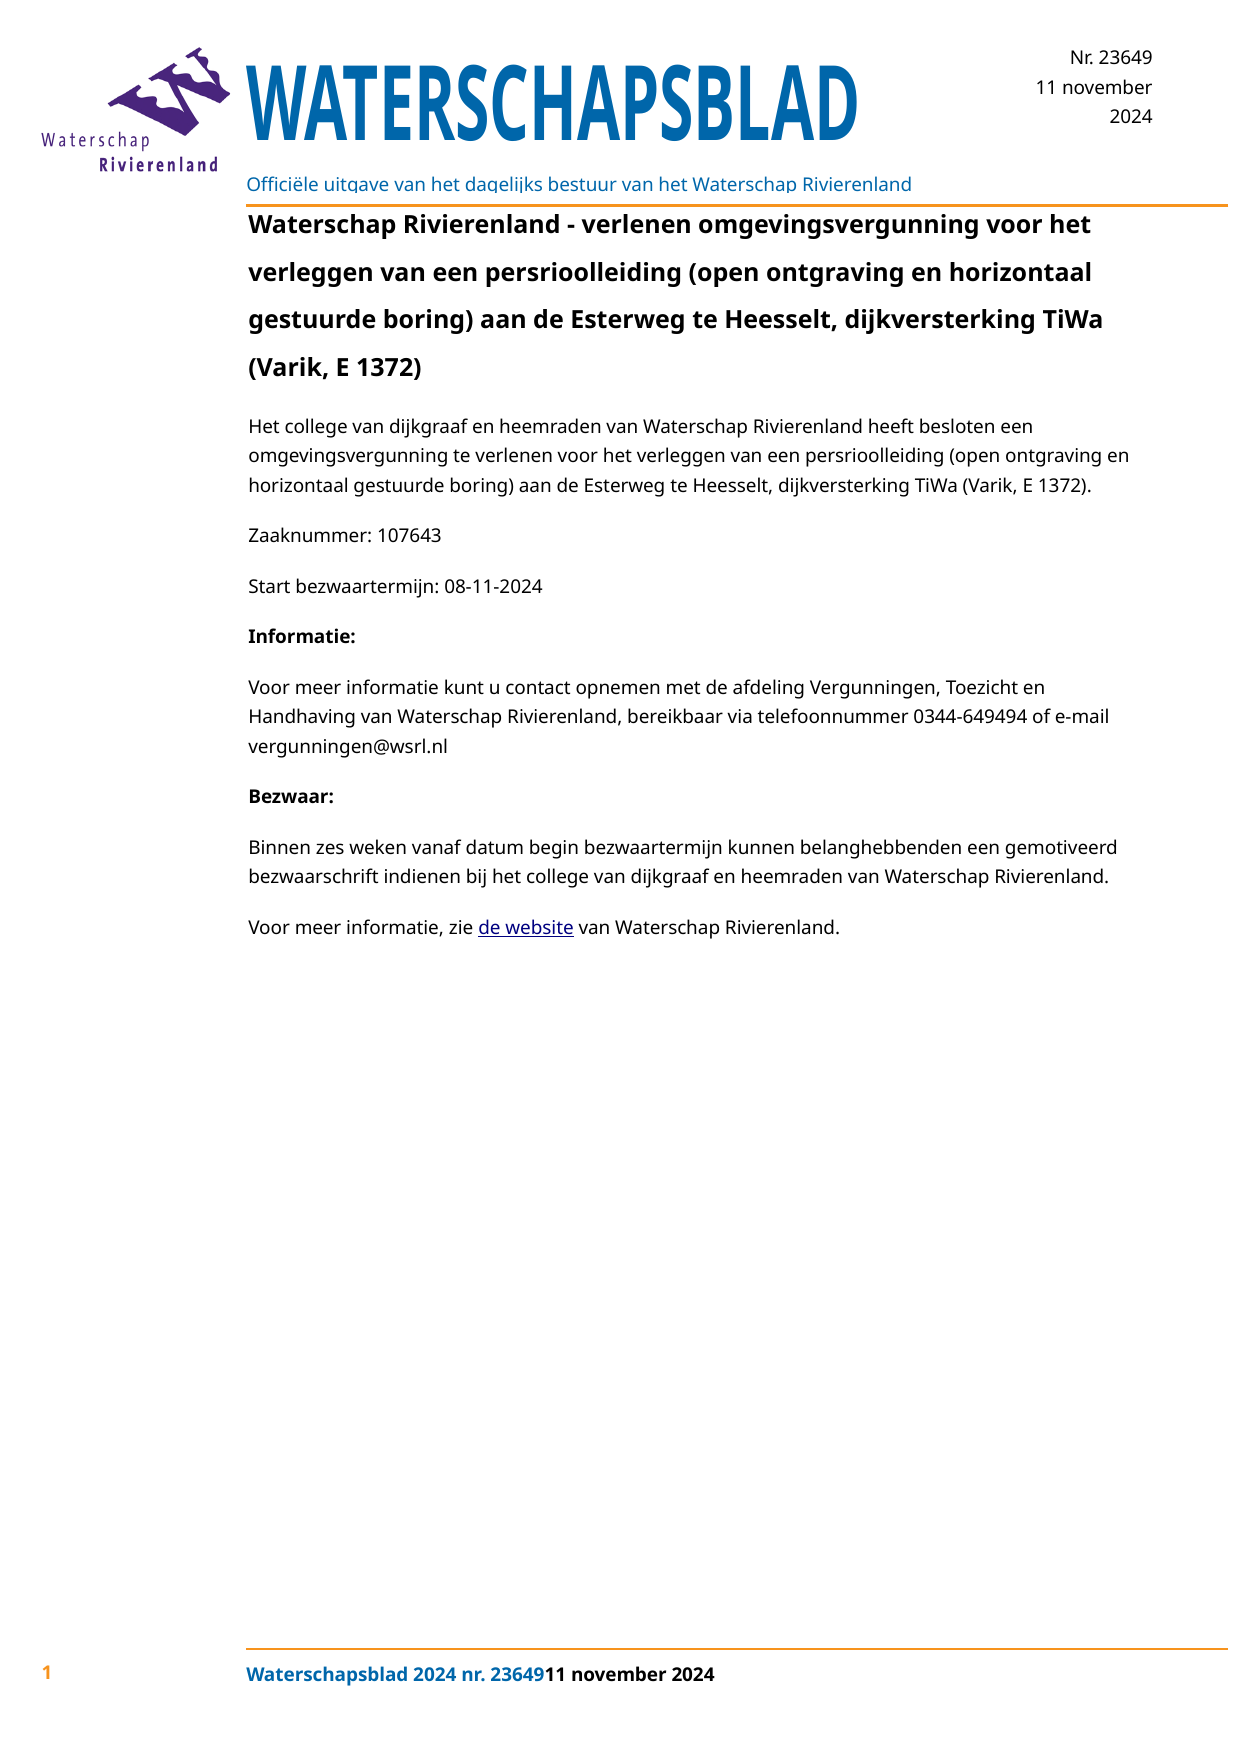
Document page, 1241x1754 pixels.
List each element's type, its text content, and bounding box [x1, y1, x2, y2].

text Voor meer informatie, zie de website van Waterschap Rivierenland. [248, 914, 1152, 940]
picture [41, 47, 231, 172]
text Waterschap Rivierenland - verlenen omgevingsvergunning voor het verleggen van een persrioolleiding (open ontgraving en horizontaal gestuurde boring) aan de Esterweg te Heesselt, dijkversterking TiWa (Varik, E 1372) [248, 207, 1152, 384]
text Start bezwaartermijn: 08-11-2024 [248, 573, 1152, 599]
text Bezwaar: [248, 783, 1152, 809]
text Voor meer informatie kunt u contact opnemen met de afdeling Vergunningen, Toezicht en Handhaving van Waterschap Rivierenland, bereikbaar via telefoonnummer 0344-649494 of e-mail vergunningen@wsrl.nl [248, 674, 1152, 759]
text Informatie: [248, 623, 1152, 649]
text Zaaknummer: 107643 [248, 523, 1152, 548]
text Het college van dijkgraaf en heemraden van Waterschap Rivierenland heeft besloten een omgevingsvergunning te verlenen voor het verleggen van een persrioolleiding (open ontgraving en horizontaal gestuurde boring) aan de Esterweg te Heesselt, dijkversterking TiWa (Varik, E 1372). [248, 413, 1152, 498]
text Binnen zes weken vanaf datum begin bezwaartermijn kunnen belanghebbenden een gemotiveerd bezwaarschrift indienen bij het college van dijkgraaf en heemraden van Waterschap Rivierenland. [248, 834, 1152, 889]
